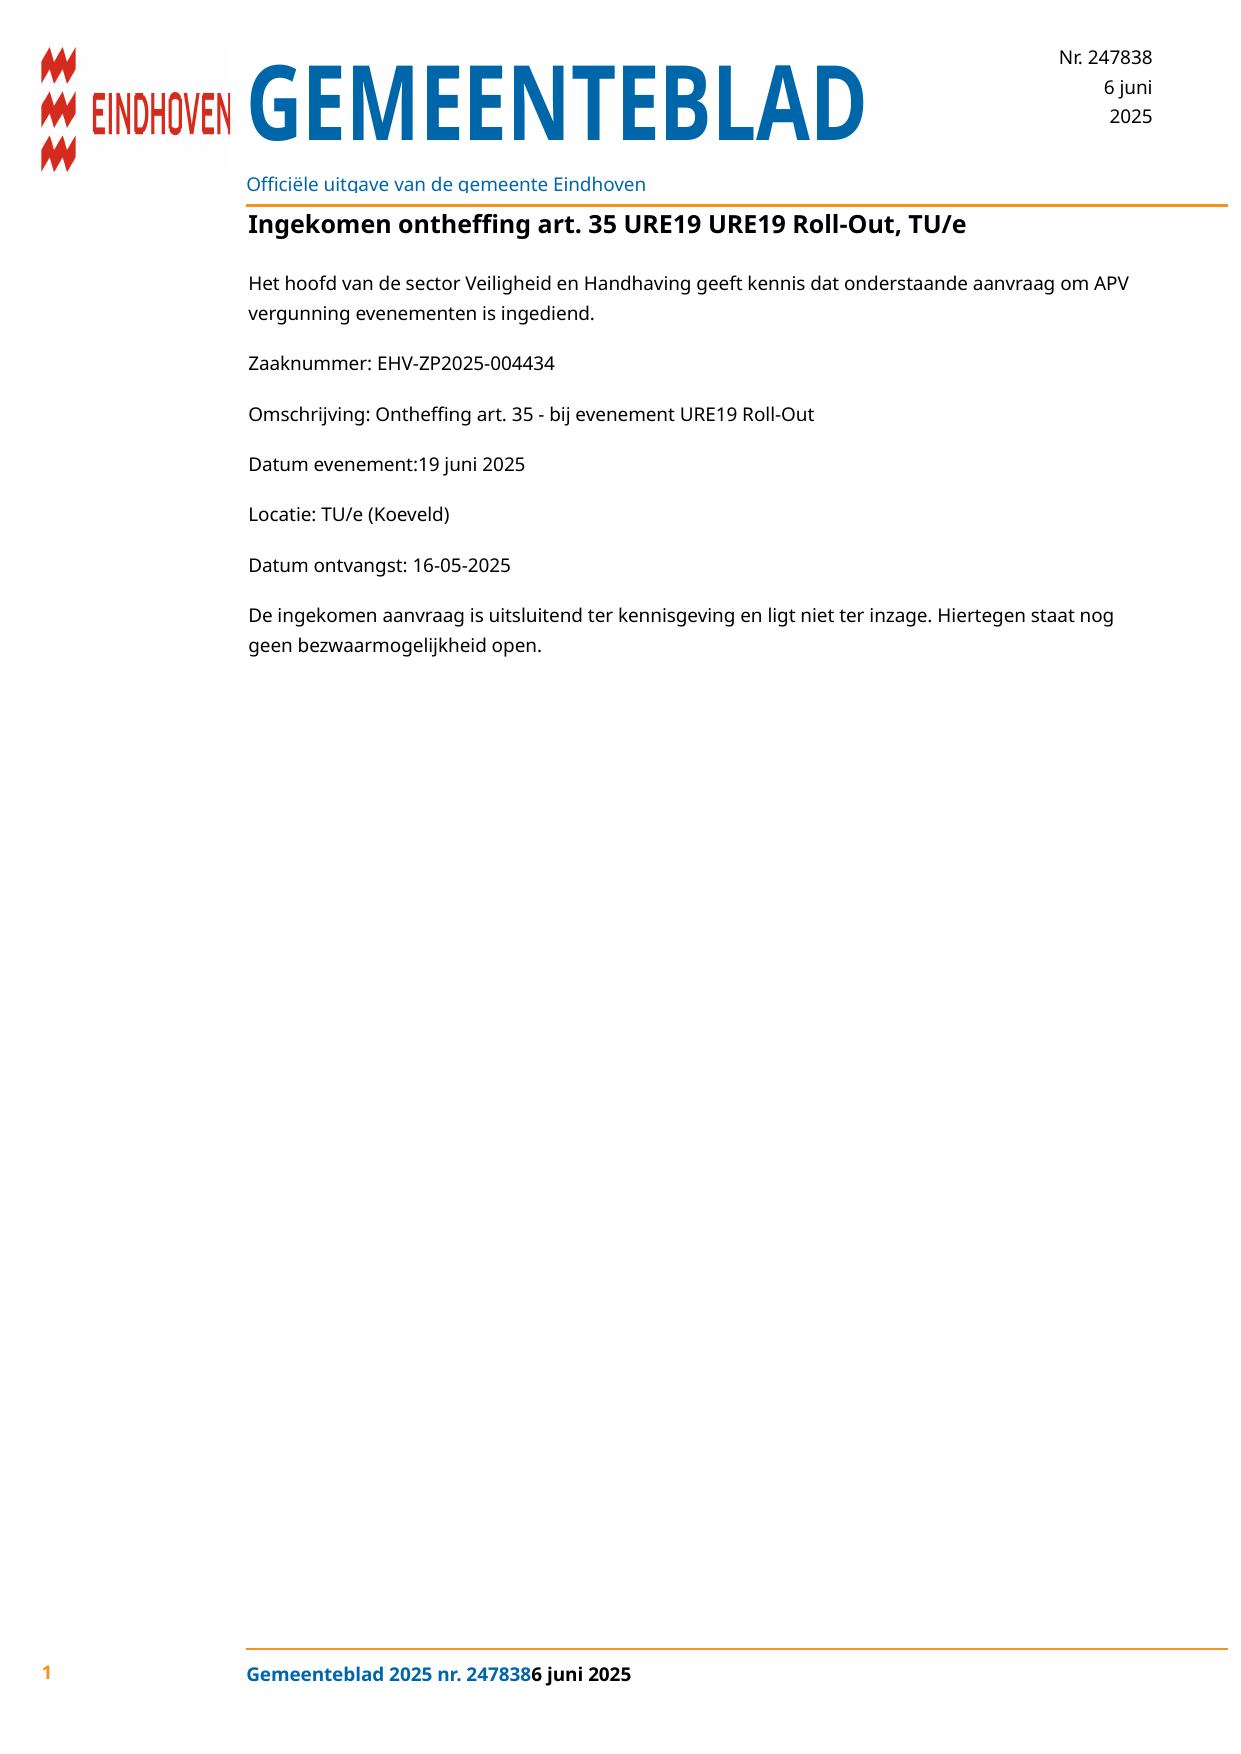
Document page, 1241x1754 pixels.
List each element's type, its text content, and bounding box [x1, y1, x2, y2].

text De ingekomen aanvraag is uitsluitend ter kennisgeving en ligt niet ter inzage. Hiertegen staat nog geen bezwaarmogelijkheid open. [248, 602, 1152, 658]
text Datum ontvangst: 16-05-2025 [248, 552, 1152, 578]
picture [41, 47, 231, 172]
text Omschrijving: Ontheffing art. 35 - bij evenement URE19 Roll-Out [248, 401, 1152, 426]
text Locatie: TU/e (Koeveld) [248, 502, 1152, 527]
text Zaaknummer: EHV-ZP2025-004434 [248, 350, 1152, 376]
text Het hoofd van de sector Veiligheid en Handhaving geeft kennis dat onderstaande aanvraag om APV vergunning evenementen is ingediend. [248, 270, 1152, 326]
text Datum evenement:19 juni 2025 [248, 451, 1152, 477]
text Ingekomen ontheffing art. 35 URE19 URE19 Roll-Out, TU/e [248, 207, 1152, 241]
